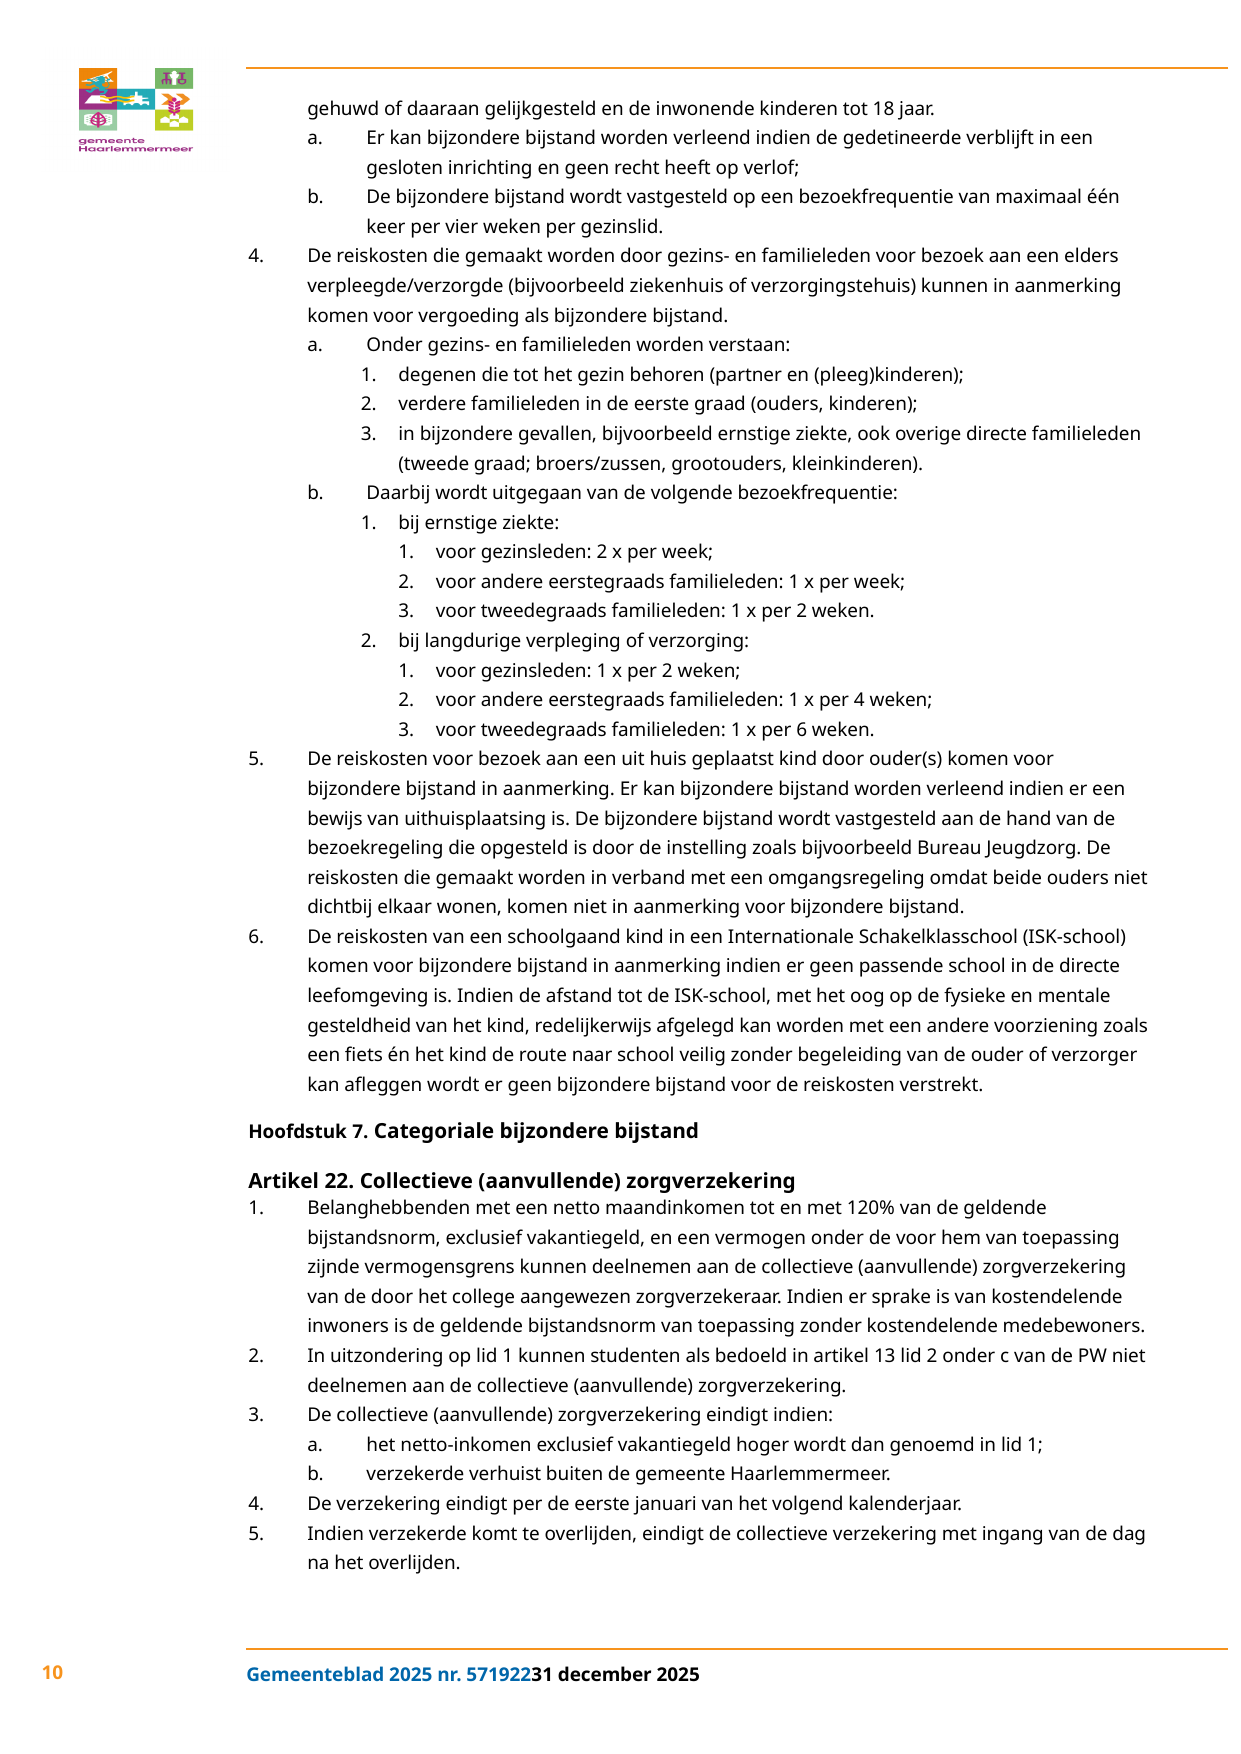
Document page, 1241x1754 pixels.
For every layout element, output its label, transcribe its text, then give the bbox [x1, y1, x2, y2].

list Onder gezins- en familieleden worden verstaan: [307, 331, 1152, 357]
list voor andere eerstegraads familieleden: 1 x per 4 weken; [398, 686, 1152, 712]
list De reiskosten van een schoolgaand kind in een Internationale Schakelklasschool (ISK-school) komen voor bijzondere bijstand in aanmerking indien er geen passende school in de directe leefomgeving is. Indien de afstand tot de ISK-school, met het oog op de fysieke en mentale gesteldheid van het kind, redelijkerwijs afgelegd kan worden met een andere voorziening zoals een fiets én het kind de route naar school veilig zonder begeleiding van de ouder of verzorger kan afleggen wordt er geen bijzondere bijstand voor de reiskosten verstrekt. [248, 923, 1152, 1097]
list De reiskosten die gemaakt worden door gezins- en familieleden voor bezoek aan een elders verpleegde/verzorgde (bijvoorbeeld ziekenhuis of verzorgingstehuis) kunnen in aanmerking komen voor vergoeding als bijzondere bijstand. [248, 243, 1152, 328]
list De reiskosten voor bezoek aan een uit huis geplaatst kind door ouder(s) komen voor bijzondere bijstand in aanmerking. Er kan bijzondere bijstand worden verleend indien er een bewijs van uithuisplaatsing is. De bijzondere bijstand wordt vastgesteld aan de hand van de bezoekregeling die opgesteld is door de instelling zoals bijvoorbeeld Bureau Jeugdzorg. De reiskosten die gemaakt worden in verband met een omgangsregeling omdat beide ouders niet dichtbij elkaar wonen, komen niet in aanmerking voor bijzondere bijstand. [248, 746, 1152, 919]
list voor gezinsleden: 2 x per week; [398, 538, 1152, 564]
list De collectieve (aanvullende) zorgverzekering eindigt indien: [248, 1401, 1152, 1427]
list voor gezinsleden: 1 x per 2 weken; [398, 657, 1152, 683]
list De verzekering eindigt per de eerste januari van het volgend kalenderjaar. [248, 1490, 1152, 1516]
text Hoofdstuk 7. Categoriale bijzondere bijstand [248, 1117, 1152, 1145]
list gehuwd of daaraan gelijkgesteld en de inwonende kinderen tot 18 jaar. [248, 95, 1152, 121]
list verzekerde verhuist buiten de gemeente Haarlemmermeer. [307, 1461, 1152, 1486]
list Indien verzekerde komt te overlijden, eindigt de collectieve verzekering met ingang van de dag na het overlijden. [248, 1520, 1152, 1575]
list degenen die tot het gezin behoren (partner en (pleeg)kinderen); [361, 361, 1152, 387]
list De bijzondere bijstand wordt vastgesteld op een bezoekfrequentie van maximaal één keer per vier weken per gezinslid. [307, 183, 1152, 239]
list bij langdurige verpleging of verzorging: [361, 627, 1152, 653]
list voor andere eerstegraads familieleden: 1 x per week; [398, 568, 1152, 594]
list Er kan bijzondere bijstand worden verleend indien de gedetineerde verblijft in een gesloten inrichting en geen recht heeft op verlof; [307, 124, 1152, 180]
list het netto-inkomen exclusief vakantiegeld hoger wordt dan genoemd in lid 1; [307, 1431, 1152, 1457]
list bij ernstige ziekte: [361, 509, 1152, 535]
list voor tweedegraads familieleden: 1 x per 2 weken. [398, 598, 1152, 623]
list voor tweedegraads familieleden: 1 x per 6 weken. [398, 716, 1152, 742]
list In uitzondering op lid 1 kunnen studenten als bedoeld in artikel 13 lid 2 onder c van de PW niet deelnemen aan de collectieve (aanvullende) zorgverzekering. [248, 1342, 1152, 1398]
text Artikel 22. Collectieve (aanvullende) zorgverzekering [248, 1166, 1152, 1194]
list Belanghebbenden met een netto maandinkomen tot en met 120% van de geldende bijstandsnorm, exclusief vakantiegeld, en een vermogen onder de voor hem van toepassing zijnde vermogensgrens kunnen deelnemen aan de collectieve (aanvullende) zorgverzekering van de door het college aangewezen zorgverzekeraar. Indien er sprake is van kostendelende inwoners is de geldende bijstandsnorm van toepassing zonder kostendelende medebewoners. [248, 1194, 1152, 1338]
list verdere familieleden in de eerste graad (ouders, kinderen); [361, 391, 1152, 416]
list in bijzondere gevallen, bijvoorbeeld ernstige ziekte, ook overige directe familieleden (tweede graad; broers/zussen, grootouders, kleinkinderen). [361, 420, 1152, 476]
list Daarbij wordt uitgegaan van de volgende bezoekfrequentie: [307, 479, 1152, 505]
picture [41, 47, 231, 172]
